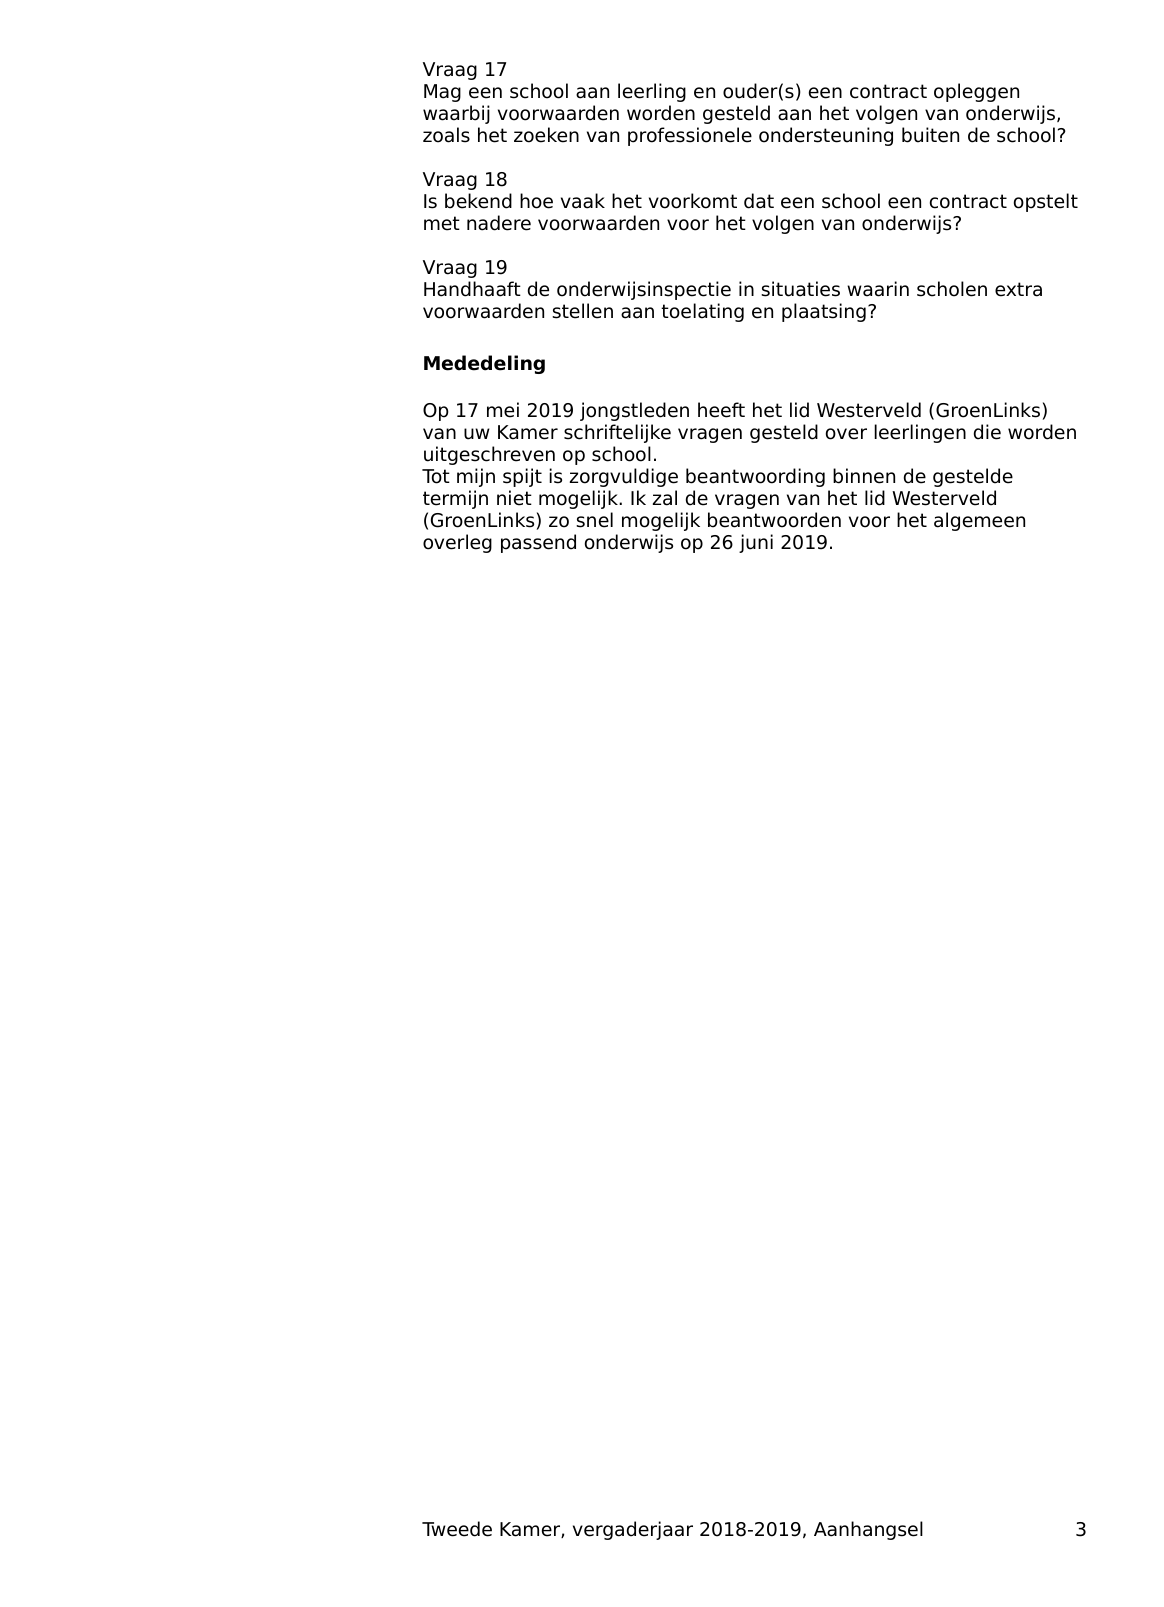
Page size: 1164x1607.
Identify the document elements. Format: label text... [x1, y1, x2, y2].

text Is bekend hoe vaak het voorkomt dat een school een contract opstelt met nadere voorwaarden voor het volgen van onderwijs? [422, 191, 1087, 235]
text Vraag 18 [422, 169, 1087, 191]
subtitle Mededeling [422, 353, 1087, 375]
text Vraag 17 [422, 59, 1087, 81]
text Vraag 19 [422, 257, 1087, 279]
text Op 17 mei 2019 jongstleden heeft het lid Westerveld (GroenLinks) van uw Kamer schriftelijke vragen gesteld over leerlingen die worden uitgeschreven op school. [422, 400, 1087, 466]
text Handhaaft de onderwijsinspectie in situaties waarin scholen extra voorwaarden stellen aan toelating en plaatsing? [422, 279, 1087, 323]
text Tot mijn spijt is zorgvuldige beantwoording binnen de gestelde termijn niet mogelijk. Ik zal de vragen van het lid Westerveld (GroenLinks) zo snel mogelijk beantwoorden voor het algemeen overleg passend onderwijs op 26 juni 2019. [422, 466, 1087, 554]
text Mag een school aan leerling en ouder(s) een contract opleggen waarbij voorwaarden worden gesteld aan het volgen van onderwijs, zoals het zoeken van professionele ondersteuning buiten de school? [422, 81, 1087, 147]
